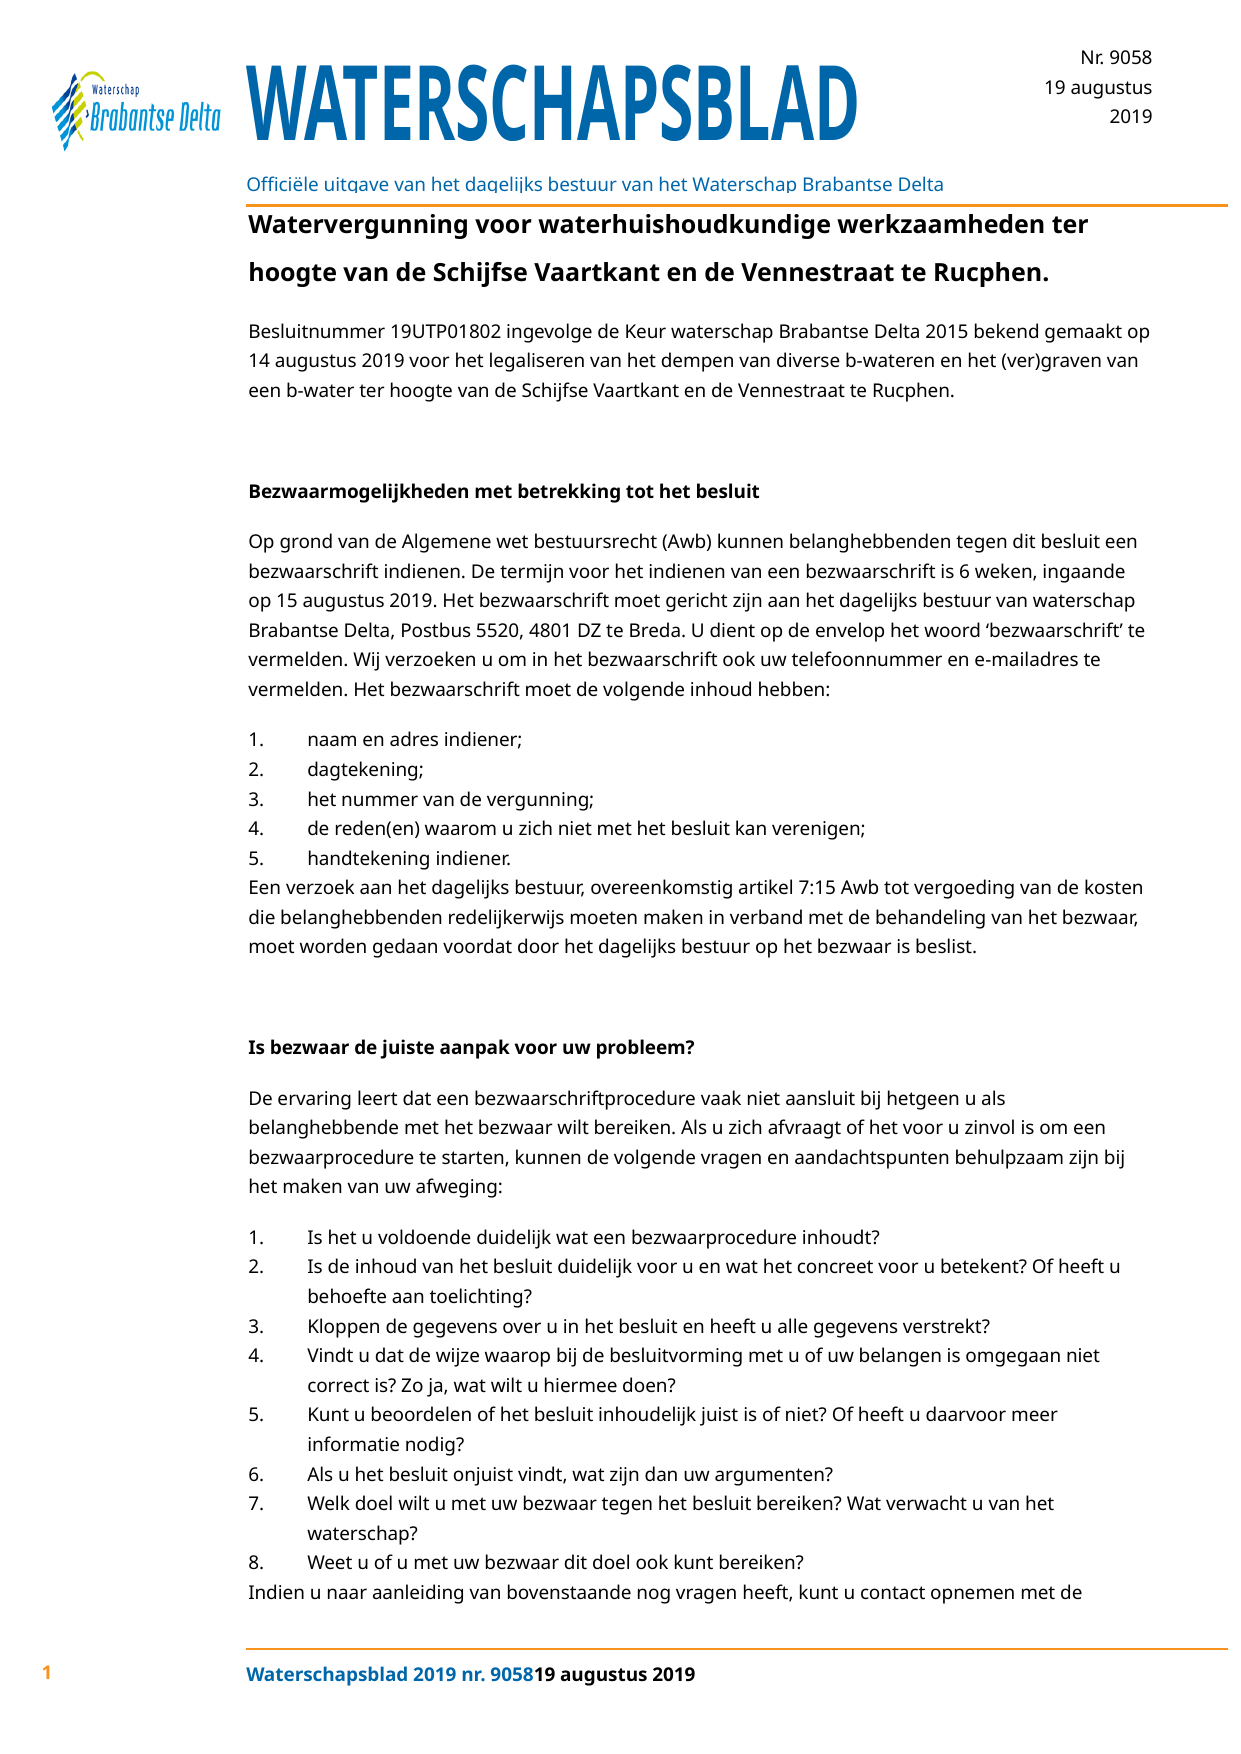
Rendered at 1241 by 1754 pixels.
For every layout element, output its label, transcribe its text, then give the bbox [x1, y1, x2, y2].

text Indien u naar aanleiding van bovenstaande nog vragen heeft, kunt u contact opnemen met de [248, 1579, 1152, 1605]
list Is het u voldoende duidelijk wat een bezwaarprocedure inhoudt? [248, 1224, 1152, 1250]
list naam en adres indiener; [248, 727, 1152, 752]
text Besluitnummer 19UTP01802 ingevolge de Keur waterschap Brabantse Delta 2015 bekend gemaakt op 14 augustus 2019 voor het legaliseren van het dempen van diverse b-wateren en het (ver)graven van een b-water ter hoogte van de Schijfse Vaartkant en de Vennestraat te Rucphen. [248, 318, 1152, 403]
text Watervergunning voor waterhuishoudkundige werkzaamheden ter hoogte van de Schijfse Vaartkant en de Vennestraat te Rucphen. [248, 207, 1152, 288]
list Vindt u dat de wijze waarop bij de besluitvorming met u of uw belangen is omgegaan niet correct is? Zo ja, wat wilt u hiermee doen? [248, 1342, 1152, 1398]
list Kunt u beoordelen of het besluit inhoudelijk juist is of niet? Of heeft u daarvoor meer informatie nodig? [248, 1402, 1152, 1457]
text Een verzoek aan het dagelijks bestuur, overeenkomstig artikel 7:15 Awb tot vergoeding van de kosten die belanghebbenden redelijkerwijs moeten maken in verband met de behandeling van het bezwaar, moet worden gedaan voordat door het dagelijks bestuur op het bezwaar is beslist. [248, 874, 1152, 959]
picture [41, 47, 231, 172]
list Weet u of u met uw bezwaar dit doel ook kunt bereiken? [248, 1549, 1152, 1575]
list Als u het besluit onjuist vindt, wat zijn dan uw argumenten? [248, 1461, 1152, 1487]
text Op grond van de Algemene wet bestuursrecht (Awb) kunnen belanghebbenden tegen dit besluit een bezwaarschrift indienen. De termijn voor het indienen van een bezwaarschrift is 6 weken, ingaande op 15 augustus 2019. Het bezwaarschrift moet gericht zijn aan het dagelijks bestuur van waterschap Brabantse Delta, Postbus 5520, 4801 DZ te Breda. U dient op de envelop het woord ‘bezwaarschrift’ te vermelden. Wij verzoeken u om in het bezwaarschrift ook uw telefoonnummer en e‑mailadres te vermelden. Het bezwaarschrift moet de volgende inhoud hebben: [248, 528, 1152, 702]
list het nummer van de vergunning; [248, 786, 1152, 812]
list Kloppen de gegevens over u in het besluit en heeft u alle gegevens verstrekt? [248, 1313, 1152, 1339]
list handtekening indiener. [248, 845, 1152, 871]
text Bezwaarmogelijkheden met betrekking tot het besluit [248, 478, 1152, 504]
list dagtekening; [248, 756, 1152, 782]
list Is de inhoud van het besluit duidelijk voor u en wat het concreet voor u betekent? Of heeft u behoefte aan toelichting? [248, 1254, 1152, 1309]
text De ervaring leert dat een bezwaarschriftprocedure vaak niet aansluit bij hetgeen u als belanghebbende met het bezwaar wilt bereiken. Als u zich afvraagt of het voor u zinvol is om een bezwaarprocedure te starten, kunnen de volgende vragen en aandachtspunten behulpzaam zijn bij het maken van uw afweging: [248, 1085, 1152, 1199]
list Welk doel wilt u met uw bezwaar tegen het besluit bereiken? Wat verwacht u van het waterschap? [248, 1490, 1152, 1546]
text Is bezwaar de juiste aanpak voor uw probleem? [248, 1034, 1152, 1060]
list de reden(en) waarom u zich niet met het besluit kan verenigen; [248, 815, 1152, 841]
